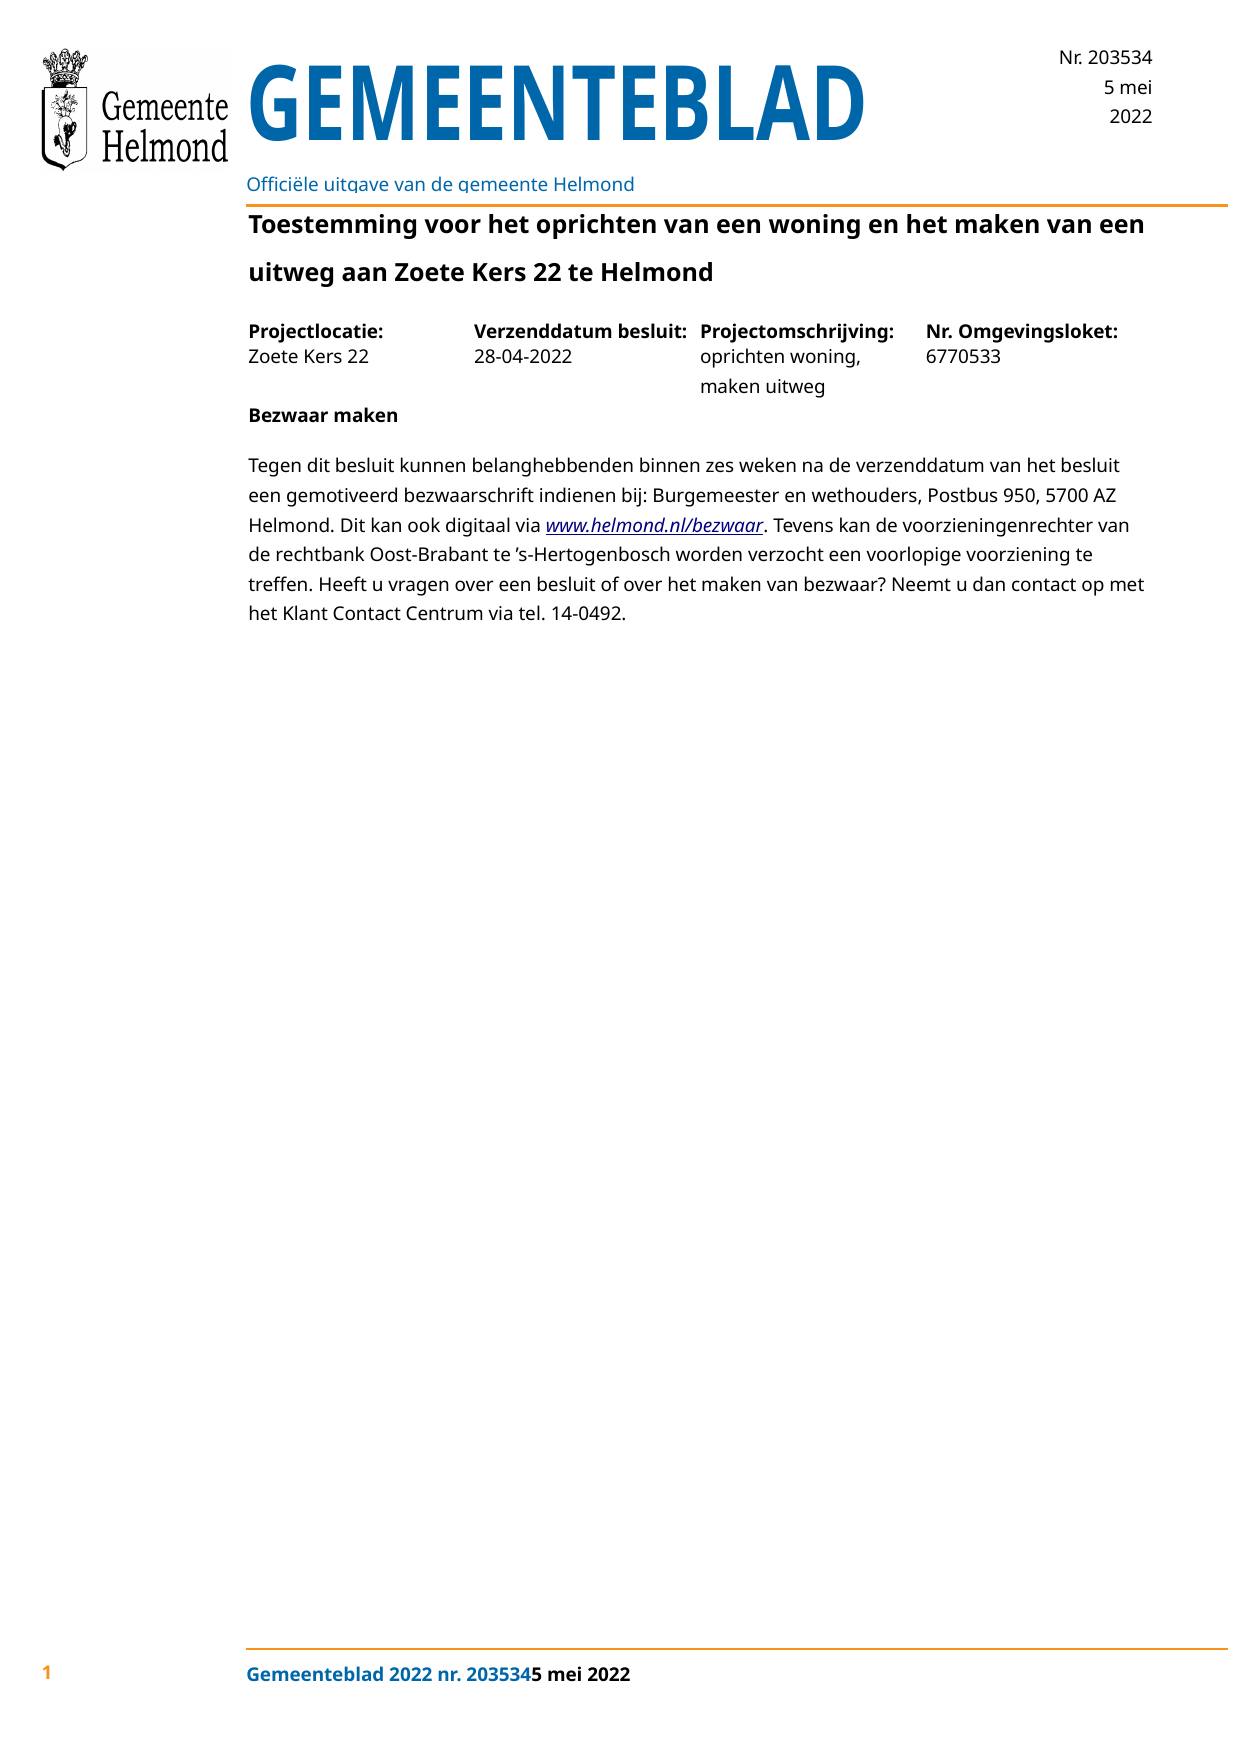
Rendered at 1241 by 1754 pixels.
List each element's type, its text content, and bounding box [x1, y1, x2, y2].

table_cell 6770533 [926, 344, 1152, 399]
text Toestemming voor het oprichten van een woning en het maken van een uitweg aan Zoete Kers 22 te Helmond [248, 207, 1152, 288]
table_cell oprichten woning, maken uitweg [700, 344, 926, 399]
text Bezwaar maken [248, 402, 1152, 428]
table_header Verzenddatum besluit: [474, 318, 700, 344]
text Tegen dit besluit kunnen belanghebbenden binnen zes weken na de verzenddatum van het besluit een gemotiveerd bezwaarschrift indienen bij: Burgemeester en wethouders, Postbus 950, 5700 AZ Helmond. Dit kan ook digitaal via www.helmond.nl/bezwaar. Tevens kan de voorzieningenrechter van de rechtbank Oost-Brabant te ’s-Hertogenbosch worden verzocht een voorlopige voorziening te treffen. Heeft u vragen over een besluit of over het maken van bezwaar? Neemt u dan contact op met het Klant Contact Centrum via tel. 14-0492. [248, 453, 1152, 626]
picture [41, 47, 231, 172]
table_header Projectomschrijving: [700, 318, 926, 344]
table_cell Zoete Kers 22 [248, 344, 474, 399]
table_cell 28-04-2022 [474, 344, 700, 399]
table_header Projectlocatie: [248, 318, 474, 344]
table_header Nr. Omgevingsloket: [926, 318, 1152, 344]
